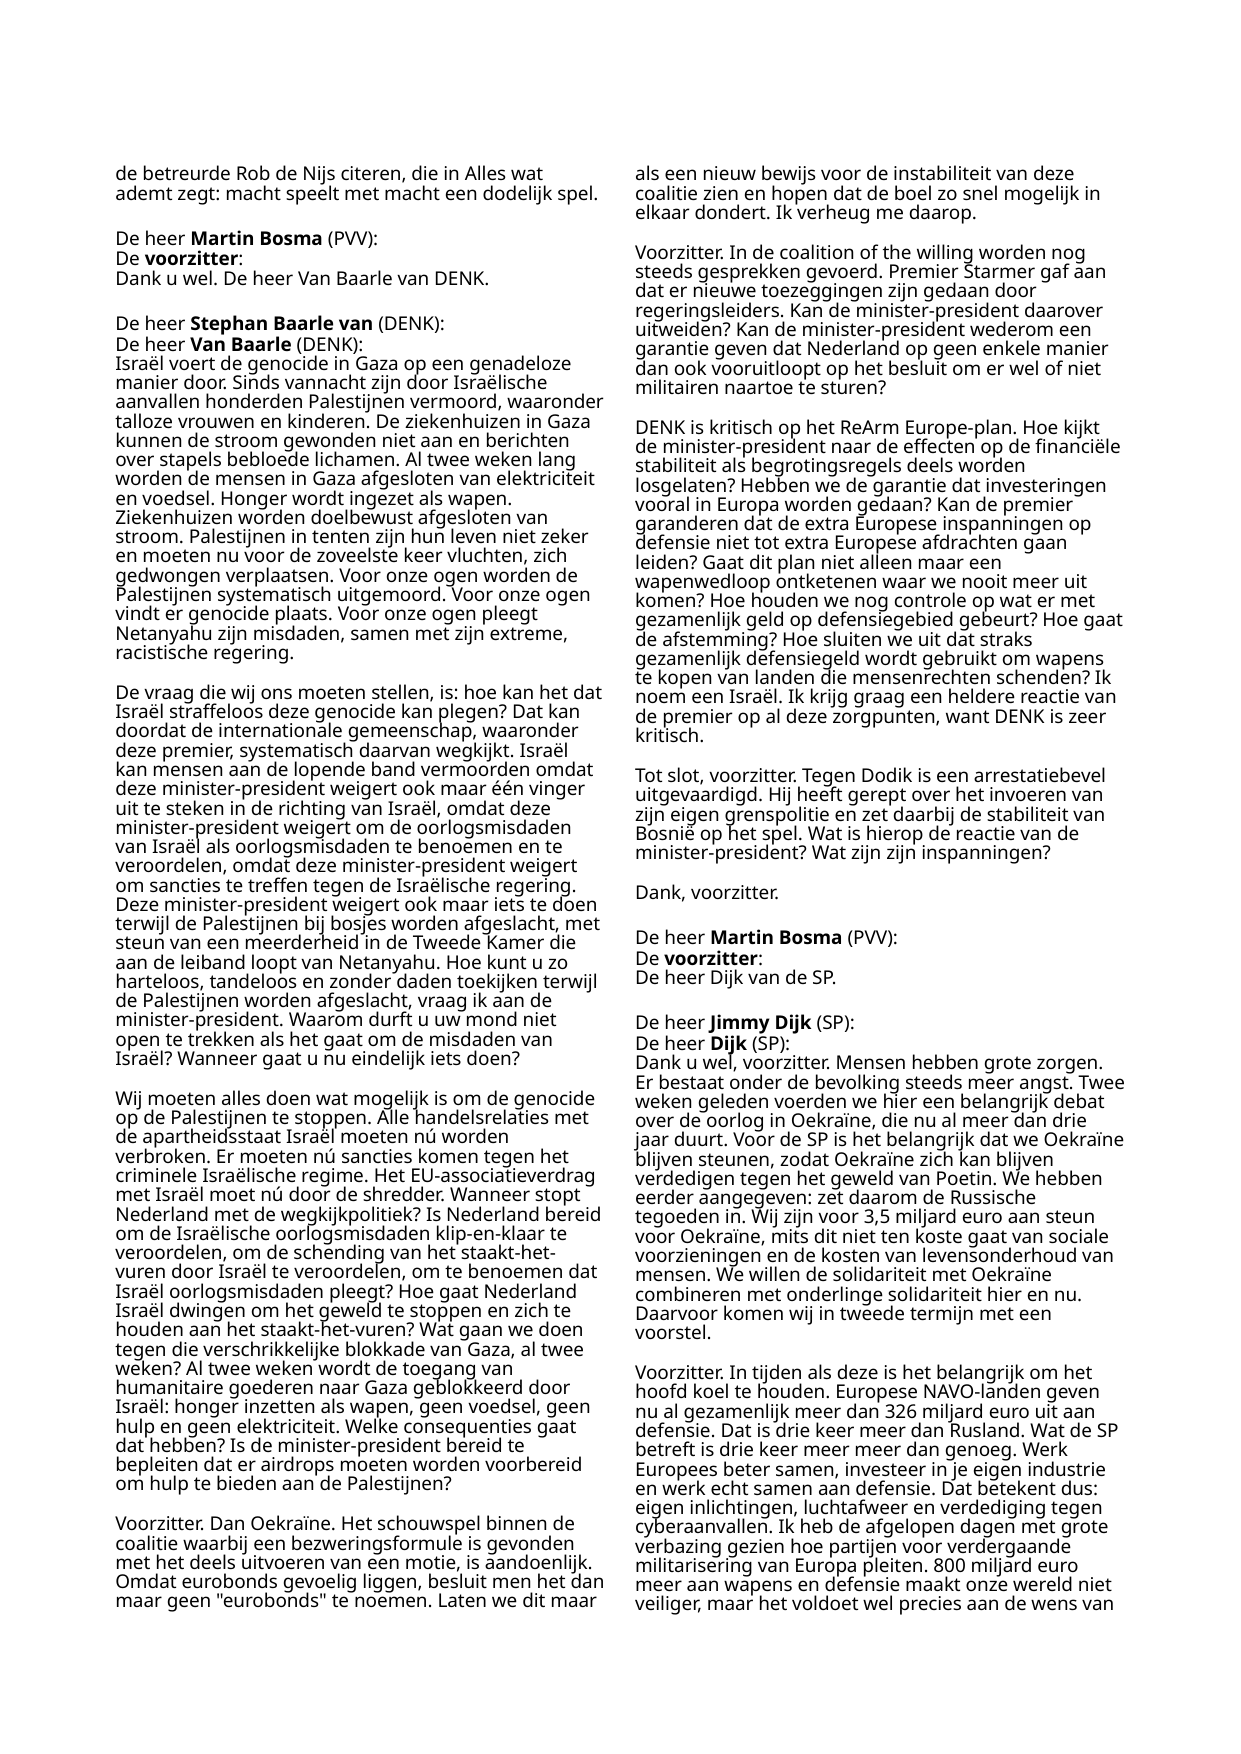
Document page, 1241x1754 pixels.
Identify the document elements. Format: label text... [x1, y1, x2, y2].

text Dank, voorzitter. [635, 884, 1125, 903]
text Wij moeten alles doen wat mogelijk is om de genocide op de Palestijnen te stoppen. Alle handelsrelaties met de apartheidsstaat Israël moeten nú worden verbroken. Er moeten nú sancties komen tegen het criminele Israëlische regime. Het EU-associatieverdrag met Israël moet nú door de shredder. Wanneer stopt Nederland met de wegkijkpolitiek? Is Nederland bereid om de Israëlische oorlogsmisdaden klip-en-klaar te veroordelen, om de schending van het staakt-het-vuren door Israël te veroordelen, om te benoemen dat Israël oorlogsmisdaden pleegt? Hoe gaat Nederland Israël dwingen om het geweld te stoppen en zich te houden aan het staakt-het-vuren? Wat gaan we doen tegen die verschrikkelijke blokkade van Gaza, al twee weken? Al twee weken wordt de toegang van humanitaire goederen naar Gaza geblokkeerd door Israël: honger inzetten als wapen, geen voedsel, geen hulp en geen elektriciteit. Welke consequenties gaat dat hebben? Is de minister-president bereid te bepleiten dat er airdrops moeten worden voorbereid om hulp te bieden aan de Palestijnen? [115, 1090, 605, 1495]
text De heer Martin Bosma (PVV): [635, 924, 1125, 950]
text De heer Dijk (SP): [635, 1035, 1125, 1054]
text Dank u wel, voorzitter. Mensen hebben grote zorgen. Er bestaat onder de bevolking steeds meer angst. Twee weken geleden voerden we hier een belangrijk debat over de oorlog in Oekraïne, die nu al meer dan drie jaar duurt. Voor de SP is het belangrijk dat we Oekraïne blijven steunen, zodat Oekraïne zich kan blijven verdedigen tegen het geweld van Poetin. We hebben eerder aangegeven: zet daarom de Russische tegoeden in. Wij zijn voor 3,5 miljard euro aan steun voor Oekraïne, mits dit niet ten koste gaat van sociale voorzieningen en de kosten van levensonderhoud van mensen. We willen de solidariteit met Oekraïne combineren met onderlinge solidariteit hier en nu. Daarvoor komen wij in tweede termijn met een voorstel. [635, 1054, 1125, 1343]
text De heer Van Baarle (DENK): [115, 336, 605, 355]
text Voorzitter. Dan Oekraïne. Het schouwspel binnen de coalitie waarbij een bezweringsformule is gevonden met het deels uitvoeren van een motie, is aandoenlijk. Omdat eurobonds gevoelig liggen, besluit men het dan maar geen "eurobonds" te noemen. Laten we dit maar [115, 1515, 605, 1612]
text Voorzitter. In de coalition of the willing worden nog steeds gesprekken gevoerd. Premier Starmer gaf aan dat er nieuwe toezeggingen zijn gedaan door regeringsleiders. Kan de minister-president daarover uitweiden? Kan de minister-president wederom een garantie geven dat Nederland op geen enkele manier dan ook vooruitloopt op het besluit om er wel of niet militairen naartoe te sturen? [635, 244, 1125, 398]
text De heer Stephan Baarle van (DENK): [115, 310, 605, 336]
text De vraag die wij ons moeten stellen, is: hoe kan het dat Israël straffeloos deze genocide kan plegen? Dat kan doordat de internationale gemeenschap, waaronder deze premier, systematisch daarvan wegkijkt. Israël kan mensen aan de lopende band vermoorden omdat deze minister-president weigert ook maar één vinger uit te steken in de richting van Israël, omdat deze minister-president weigert om de oorlogsmisdaden van Israël als oorlogsmisdaden te benoemen en te veroordelen, omdat deze minister-president weigert om sancties te treffen tegen de Israëlische regering. Deze minister-president weigert ook maar iets te doen terwijl de Palestijnen bij bosjes worden afgeslacht, met steun van een meerderheid in de Tweede Kamer die aan de leiband loopt van Netanyahu. Hoe kunt u zo harteloos, tandeloos en zonder daden toekijken terwijl de Palestijnen worden afgeslacht, vraag ik aan de minister-president. Waarom durft u uw mond niet open te trekken als het gaat om de misdaden van Israël? Wanneer gaat u nu eindelijk iets doen? [115, 684, 605, 1069]
text De voorzitter: [115, 250, 605, 270]
text Voorzitter. In tijden als deze is het belangrijk om het hoofd koel te houden. Europese NAVO-landen geven nu al gezamenlijk meer dan 326 miljard euro uit aan defensie. Dat is drie keer meer dan Rusland. Wat de SP betreft is drie keer meer meer dan genoeg. Werk Europees beter samen, investeer in je eigen industrie en werk echt samen aan defensie. Dat betekent dus: eigen inlichtingen, luchtafweer en verdediging tegen cyberaanvallen. Ik heb de afgelopen dagen met grote verbazing gezien hoe partijen voor verdergaande militarisering van Europa pleiten. 800 miljard euro meer aan wapens en defensie maakt onze wereld niet veiliger, maar het voldoet wel precies aan de wens van [635, 1364, 1125, 1615]
text Dank u wel. De heer Van Baarle van DENK. [115, 270, 605, 289]
text Israël voert de genocide in Gaza op een genadeloze manier door. Sinds vannacht zijn door Israëlische aanvallen honderden Palestijnen vermoord, waaronder talloze vrouwen en kinderen. De ziekenhuizen in Gaza kunnen de stroom gewonden niet aan en berichten over stapels bebloede lichamen. Al twee weken lang worden de mensen in Gaza afgesloten van elektriciteit en voedsel. Honger wordt ingezet als wapen. Ziekenhuizen worden doelbewust afgesloten van stroom. Palestijnen in tenten zijn hun leven niet zeker en moeten nu voor de zoveelste keer vluchten, zich gedwongen verplaatsen. Voor onze ogen worden de Palestijnen systematisch uitgemoord. Voor onze ogen vindt er genocide plaats. Voor onze ogen pleegt Netanyahu zijn misdaden, samen met zijn extreme, racistische regering. [115, 355, 605, 663]
text De voorzitter: [635, 950, 1125, 969]
text De heer Jimmy Dijk (SP): [635, 1009, 1125, 1035]
text de betreurde Rob de Nijs citeren, die in Alles wat ademt zegt: macht speelt met macht een dodelijk spel. [115, 165, 605, 204]
text als een nieuw bewijs voor de instabiliteit van deze coalitie zien en hopen dat de boel zo snel mogelijk in elkaar dondert. Ik verheug me daarop. [635, 165, 1125, 223]
text De heer Dijk van de SP. [635, 969, 1125, 988]
text Tot slot, voorzitter. Tegen Dodik is een arrestatiebevel uitgevaardigd. Hij heeft gerept over het invoeren van zijn eigen grenspolitie en zet daarbij de stabiliteit van Bosnië op het spel. Wat is hierop de reactie van de minister-president? Wat zijn zijn inspanningen? [635, 767, 1125, 863]
text DENK is kritisch op het ReArm Europe-plan. Hoe kijkt de minister-president naar de effecten op de financiële stabiliteit als begrotingsregels deels worden losgelaten? Hebben we de garantie dat investeringen vooral in Europa worden gedaan? Kan de premier garanderen dat de extra Europese inspanningen op defensie niet tot extra Europese afdrachten gaan leiden? Gaat dit plan niet alleen maar een wapenwedloop ontketenen waar we nooit meer uit komen? Hoe houden we nog controle op wat er met gezamenlijk geld op defensiegebied gebeurt? Hoe gaat de afstemming? Hoe sluiten we uit dat straks gezamenlijk defensiegeld wordt gebruikt om wapens te kopen van landen die mensenrechten schenden? Ik noem een Israël. Ik krijg graag een heldere reactie van de premier op al deze zorgpunten, want DENK is zeer kritisch. [635, 419, 1125, 746]
text De heer Martin Bosma (PVV): [115, 225, 605, 250]
